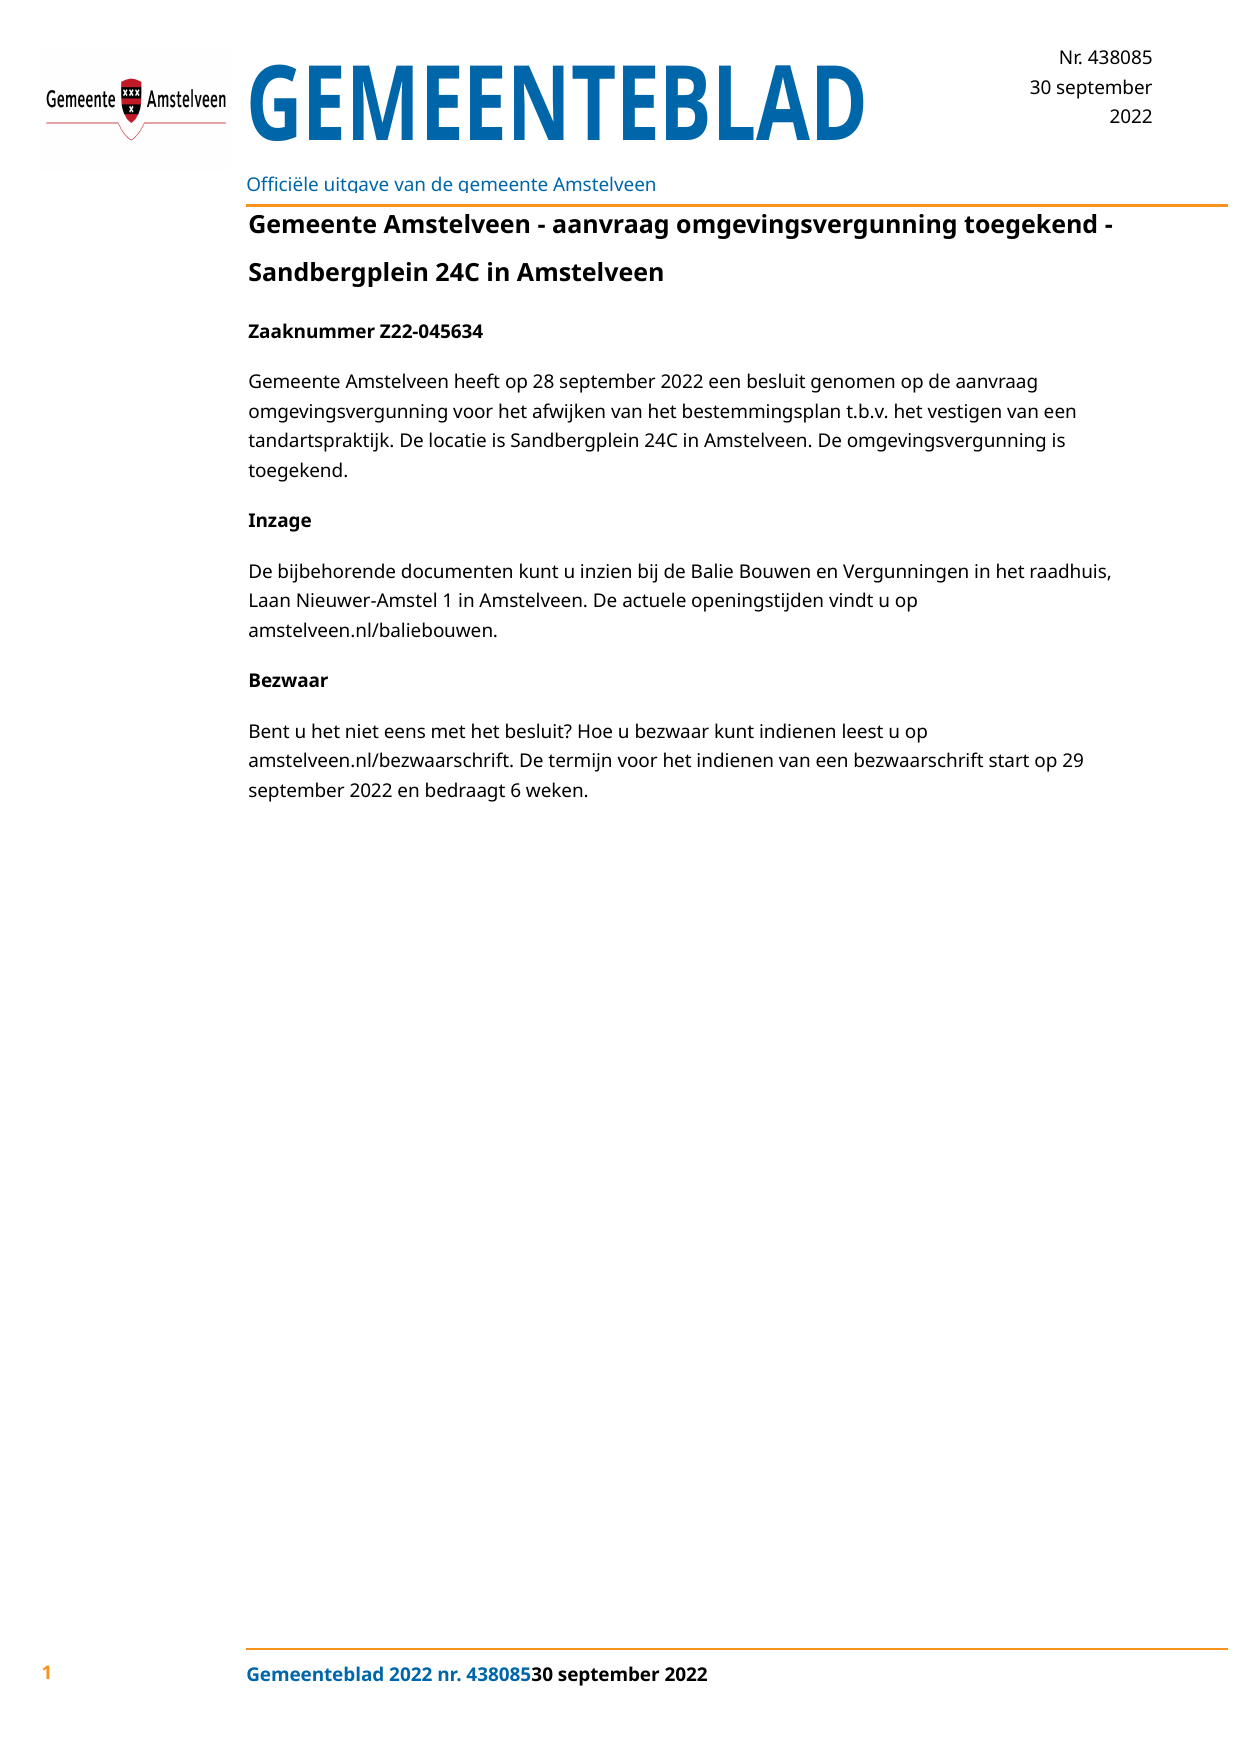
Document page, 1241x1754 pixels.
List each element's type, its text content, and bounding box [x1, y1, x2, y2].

text Zaaknummer Z22-045634 [248, 318, 1152, 344]
text De bijbehorende documenten kunt u inzien bij de Balie Bouwen en Vergunningen in het raadhuis, Laan Nieuwer-Amstel 1 in Amstelveen. De actuele openingstijden vindt u op amstelveen.nl/baliebouwen. [248, 558, 1152, 643]
text Inzage [248, 507, 1152, 533]
picture [41, 47, 231, 172]
text Bezwaar [248, 667, 1152, 693]
text Gemeente Amstelveen - aanvraag omgevingsvergunning toegekend - Sandbergplein 24C in Amstelveen [248, 207, 1152, 288]
text Gemeente Amstelveen heeft op 28 september 2022 een besluit genomen op de aanvraag omgevingsvergunning voor het afwijken van het bestemmingsplan t.b.v. het vestigen van een tandartspraktijk. De locatie is Sandbergplein 24C in Amstelveen. De omgevingsvergunning is toegekend. [248, 368, 1152, 483]
text Bent u het niet eens met het besluit? Hoe u bezwaar kunt indienen leest u op amstelveen.nl/bezwaarschrift. De termijn voor het indienen van een bezwaarschrift start op 29 september 2022 en bedraagt 6 weken. [248, 718, 1152, 803]
